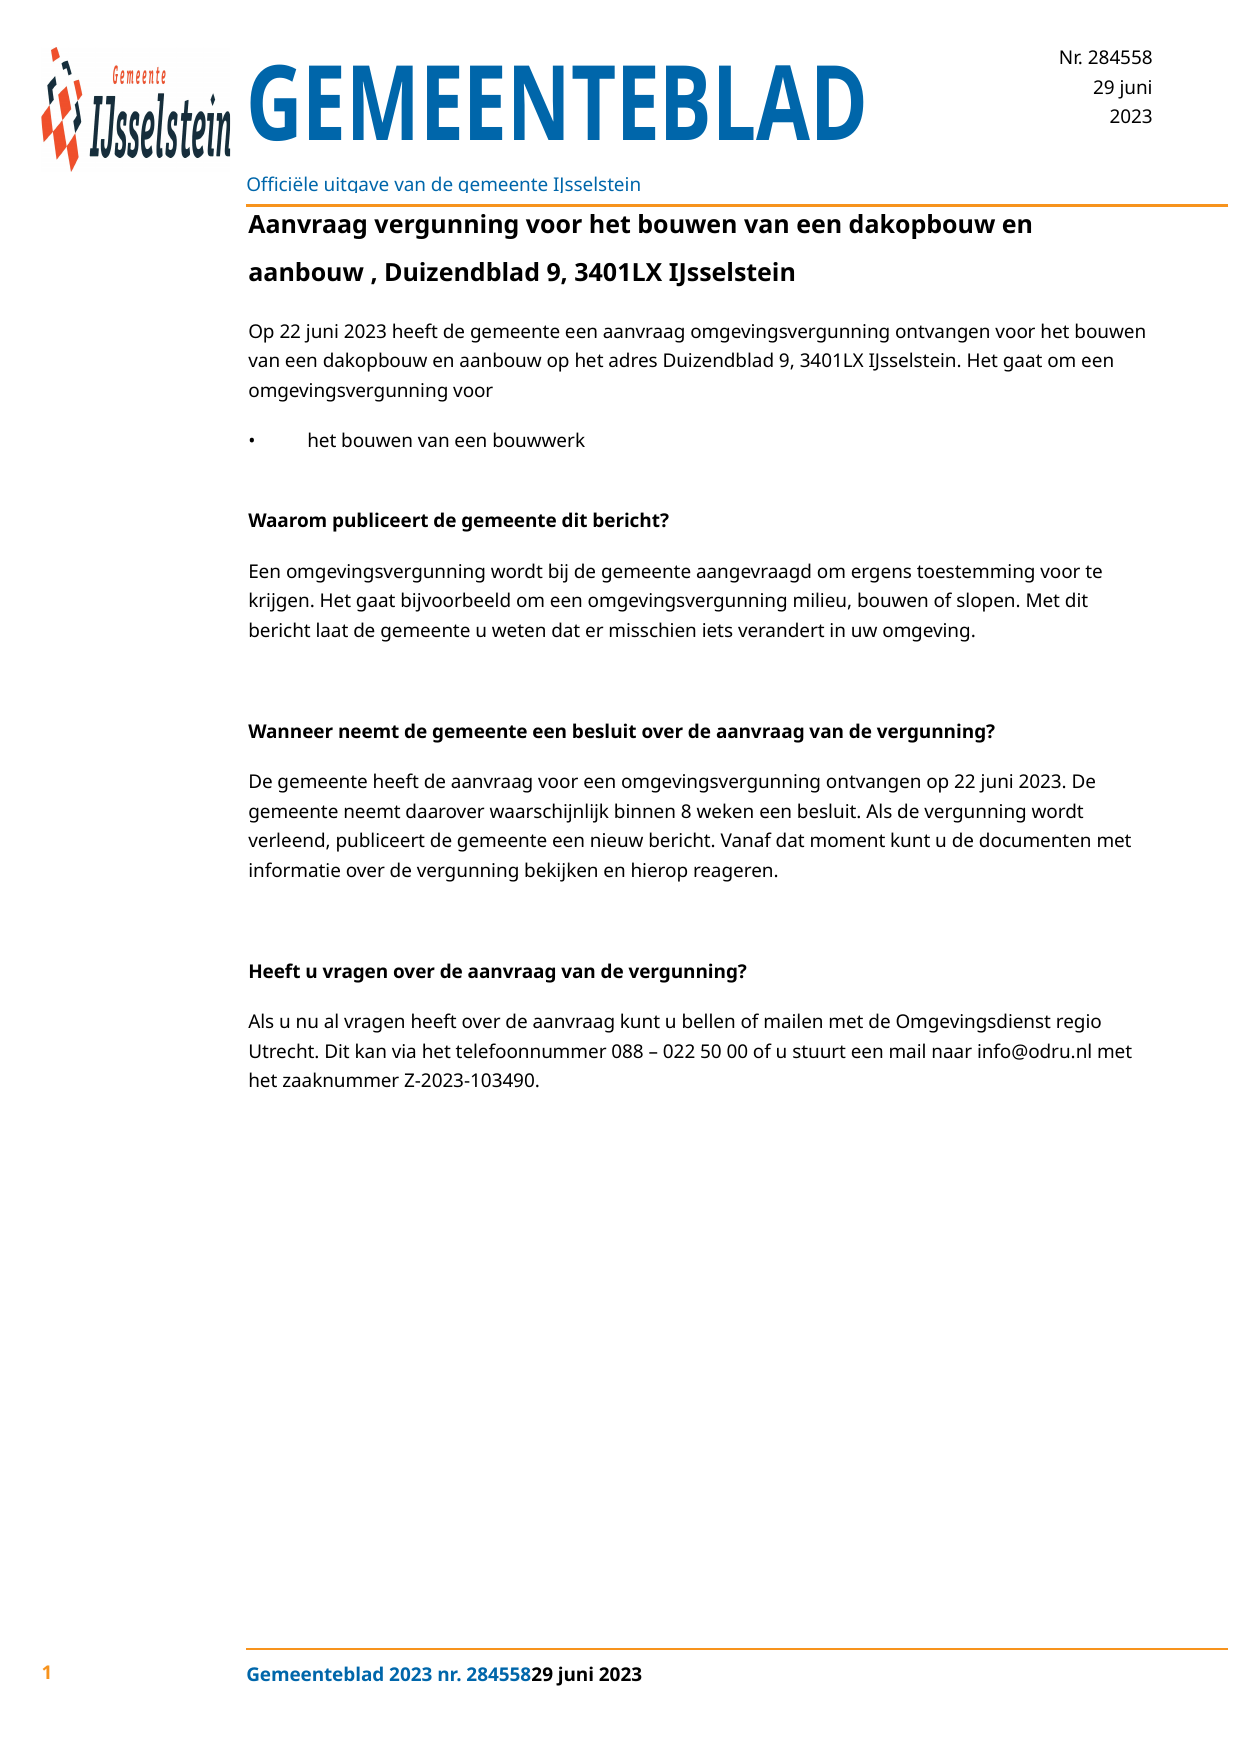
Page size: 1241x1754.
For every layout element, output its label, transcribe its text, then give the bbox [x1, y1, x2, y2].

text Waarom publiceert de gemeente dit bericht? [248, 507, 1152, 533]
text Heeft u vragen over de aanvraag van de vergunning? [248, 958, 1152, 984]
list het bouwen van een bouwwerk [248, 427, 1152, 453]
text Op 22 juni 2023 heeft de gemeente een aanvraag omgevingsvergunning ontvangen voor het bouwen van een dakopbouw en aanbouw op het adres Duizendblad 9, 3401LX IJsselstein. Het gaat om een omgevingsvergunning voor [248, 318, 1152, 403]
picture [41, 47, 231, 172]
text Een omgevingsvergunning wordt bij de gemeente aangevraagd om ergens toestemming voor te krijgen. Het gaat bijvoorbeeld om een omgevingsvergunning milieu, bouwen of slopen. Met dit bericht laat de gemeente u weten dat er misschien iets verandert in uw omgeving. [248, 558, 1152, 643]
text Als u nu al vragen heeft over de aanvraag kunt u bellen of mailen met de Omgevingsdienst regio Utrecht. Dit kan via het telefoonnummer 088 – 022 50 00 of u stuurt een mail naar info@odru.nl met het zaaknummer Z-2023-103490. [248, 1008, 1152, 1093]
text Wanneer neemt de gemeente een besluit over de aanvraag van de vergunning? [248, 718, 1152, 744]
text De gemeente heeft de aanvraag voor een omgevingsvergunning ontvangen op 22 juni 2023. De gemeente neemt daarover waarschijnlijk binnen 8 weken een besluit. Als de vergunning wordt verleend, publiceert de gemeente een nieuw bericht. Vanaf dat moment kunt u de documenten met informatie over de vergunning bekijken en hierop reageren. [248, 768, 1152, 883]
text Aanvraag vergunning voor het bouwen van een dakopbouw en aanbouw , Duizendblad 9, 3401LX IJsselstein [248, 207, 1152, 288]
